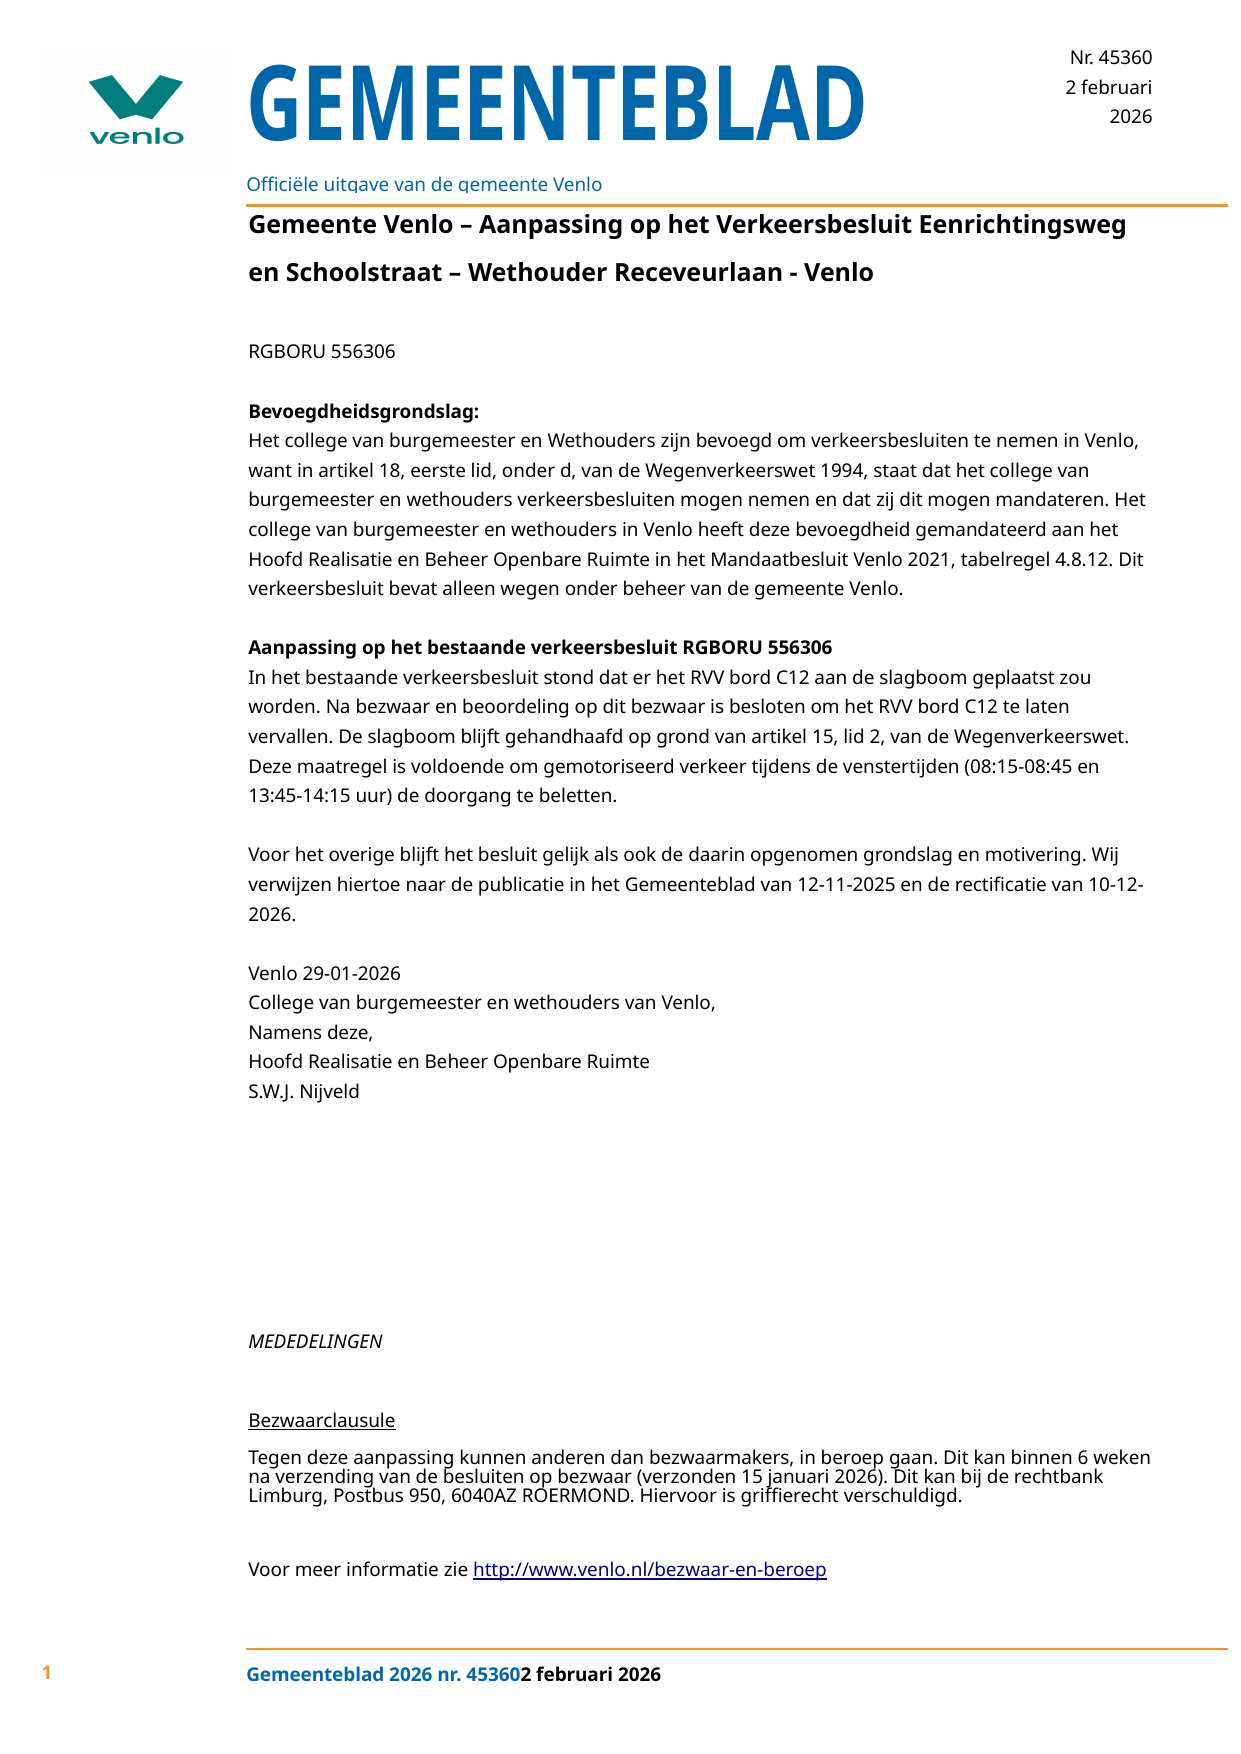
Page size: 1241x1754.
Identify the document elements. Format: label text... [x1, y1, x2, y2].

text Gemeente Venlo – Aanpassing op het Verkeersbesluit Eenrichtingsweg en Schoolstraat – Wethouder Receveurlaan - Venlo [248, 207, 1152, 288]
text Voor meer informatie zie http://www.venlo.nl/bezwaar-en-beroep [248, 1561, 1152, 1581]
text RGBORU 556306 [248, 339, 1152, 364]
text College van burgemeester en wethouders van Venlo, [248, 989, 1152, 1015]
text Bevoegdheidsgrondslag: [248, 398, 1152, 423]
text S.W.J. Nijveld [248, 1078, 1152, 1104]
text Venlo 29-01-2026 [248, 960, 1152, 986]
text Namens deze, [248, 1019, 1152, 1045]
text Hoofd Realisatie en Beheer Openbare Ruimte [248, 1049, 1152, 1074]
text Tegen deze aanpassing kunnen anderen dan bezwaarmakers, in beroep gaan. Dit kan binnen 6 weken na verzending van de besluiten op bezwaar (verzonden 15 januari 2026). Dit kan bij de rechtbank Limburg, Postbus 950, 6040AZ ROERMOND. Hiervoor is griffierecht verschuldigd. [248, 1449, 1152, 1507]
picture [41, 47, 231, 172]
text In het bestaande verkeersbesluit stond dat er het RVV bord C12 aan de slagboom geplaatst zou worden. Na bezwaar en beoordeling op dit bezwaar is besloten om het RVV bord C12 te laten vervallen. De slagboom blijft gehandhaafd op grond van artikel 15, lid 2, van de Wegenverkeerswet. Deze maatregel is voldoende om gemotoriseerd verkeer tijdens de venstertijden (08:15-08:45 en 13:45-14:15 uur) de doorgang te beletten. [248, 664, 1152, 808]
text Voor het overige blijft het besluit gelijk als ook de daarin opgenomen grondslag en motivering. Wij [248, 842, 1152, 867]
text Bezwaarclausule [248, 1412, 1152, 1431]
text Het college van burgemeester en Wethouders zijn bevoegd om verkeersbesluiten te nemen in Venlo, want in artikel 18, eerste lid, onder d, van de Wegenverkeerswet 1994, staat dat het college van burgemeester en wethouders verkeersbesluiten mogen nemen en dat zij dit mogen mandateren. Het college van burgemeester en wethouders in Venlo heeft deze bevoegdheid gemandateerd aan het Hoofd Realisatie en Beheer Openbare Ruimte in het Mandaatbesluit Venlo 2021, tabelregel 4.8.12. Dit verkeersbesluit bevat alleen wegen onder beheer van de gemeente Venlo. [248, 427, 1152, 601]
text MEDEDELINGEN [248, 1328, 1152, 1354]
text Aanpassing op het bestaande verkeersbesluit RGBORU 556306 [248, 634, 1152, 660]
text verwijzen hiertoe naar de publicatie in het Gemeenteblad van 12-11-2025 en de rectificatie van 10-12-2026. [248, 871, 1152, 926]
